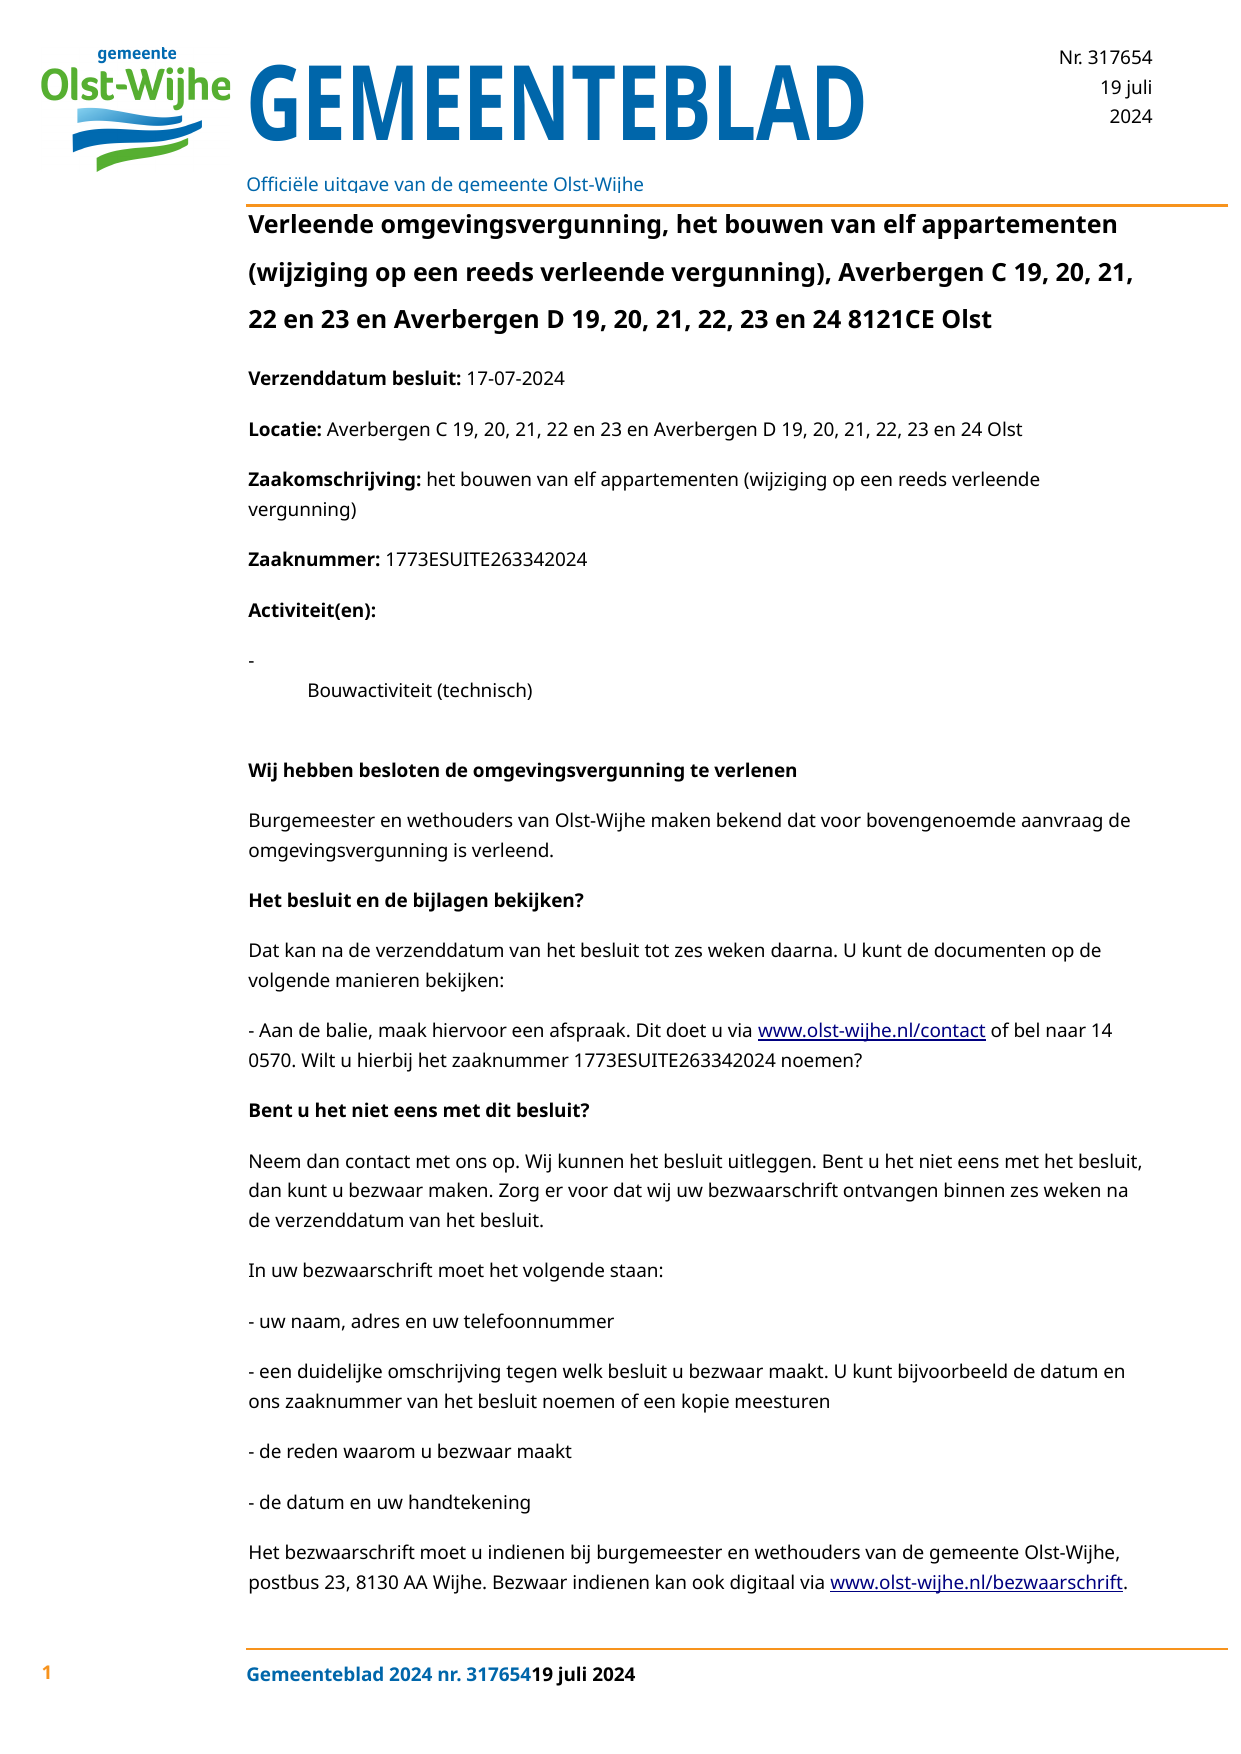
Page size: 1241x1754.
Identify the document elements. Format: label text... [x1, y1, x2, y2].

picture [41, 47, 231, 172]
text Wij hebben besloten de omgevingsvergunning te verlenen [248, 757, 1152, 782]
text Zaaknummer: 1773ESUITE263342024 [248, 546, 1152, 572]
text - Aan de balie, maak hiervoor een afspraak. Dit doet u via www.olst-wijhe.nl/contact of bel naar 14 0570. Wilt u hierbij het zaaknummer 1773ESUITE263342024 noemen? [248, 1018, 1152, 1073]
text Dat kan na de verzenddatum van het besluit tot zes weken daarna. U kunt de documenten op de volgende manieren bekijken: [248, 938, 1152, 993]
text Neem dan contact met ons op. Wij kunnen het besluit uitleggen. Bent u het niet eens met het besluit, dan kunt u bezwaar maken. Zorg er voor dat wij uw bezwaarschrift ontvangen binnen zes weken na de verzenddatum van het besluit. [248, 1148, 1152, 1233]
text Het besluit en de bijlagen bekijken? [248, 887, 1152, 913]
text - de datum en uw handtekening [248, 1489, 1152, 1514]
text Burgemeester en wethouders van Olst-Wijhe maken bekend dat voor bovengenoemde aanvraag de omgevingsvergunning is verleend. [248, 807, 1152, 862]
text Bent u het niet eens met dit besluit? [248, 1098, 1152, 1123]
text - een duidelijke omschrijving tegen welk besluit u bezwaar maakt. U kunt bijvoorbeeld de datum en ons zaaknummer van het besluit noemen of een kopie meesturen [248, 1358, 1152, 1414]
text In uw bezwaarschrift moet het volgende staan: [248, 1258, 1152, 1283]
text - de reden waarom u bezwaar maakt [248, 1438, 1152, 1464]
text - uw naam, adres en uw telefoonnummer [248, 1308, 1152, 1334]
text Verzenddatum besluit: 17-07-2024 [248, 366, 1152, 391]
text Zaakomschrijving: het bouwen van elf appartementen (wijziging op een reeds verleende vergunning) [248, 466, 1152, 522]
text Het bezwaarschrift moet u indienen bij burgemeester en wethouders van de gemeente Olst-Wijhe, postbus 23, 8130 AA Wijhe. Bezwaar indienen kan ook digitaal via www.olst-wijhe.nl/bezwaarschrift. [248, 1539, 1152, 1594]
text Locatie: Averbergen C 19, 20, 21, 22 en 23 en Averbergen D 19, 20, 21, 22, 23 en 24 Olst [248, 416, 1152, 442]
list Bouwactiviteit (technisch) [248, 677, 1152, 702]
text Activiteit(en): [248, 597, 1152, 622]
text Verleende omgevingsvergunning, het bouwen van elf appartementen (wijziging op een reeds verleende vergunning), Averbergen C 19, 20, 21, 22 en 23 en Averbergen D 19, 20, 21, 22, 23 en 24 8121CE Olst [248, 207, 1152, 336]
